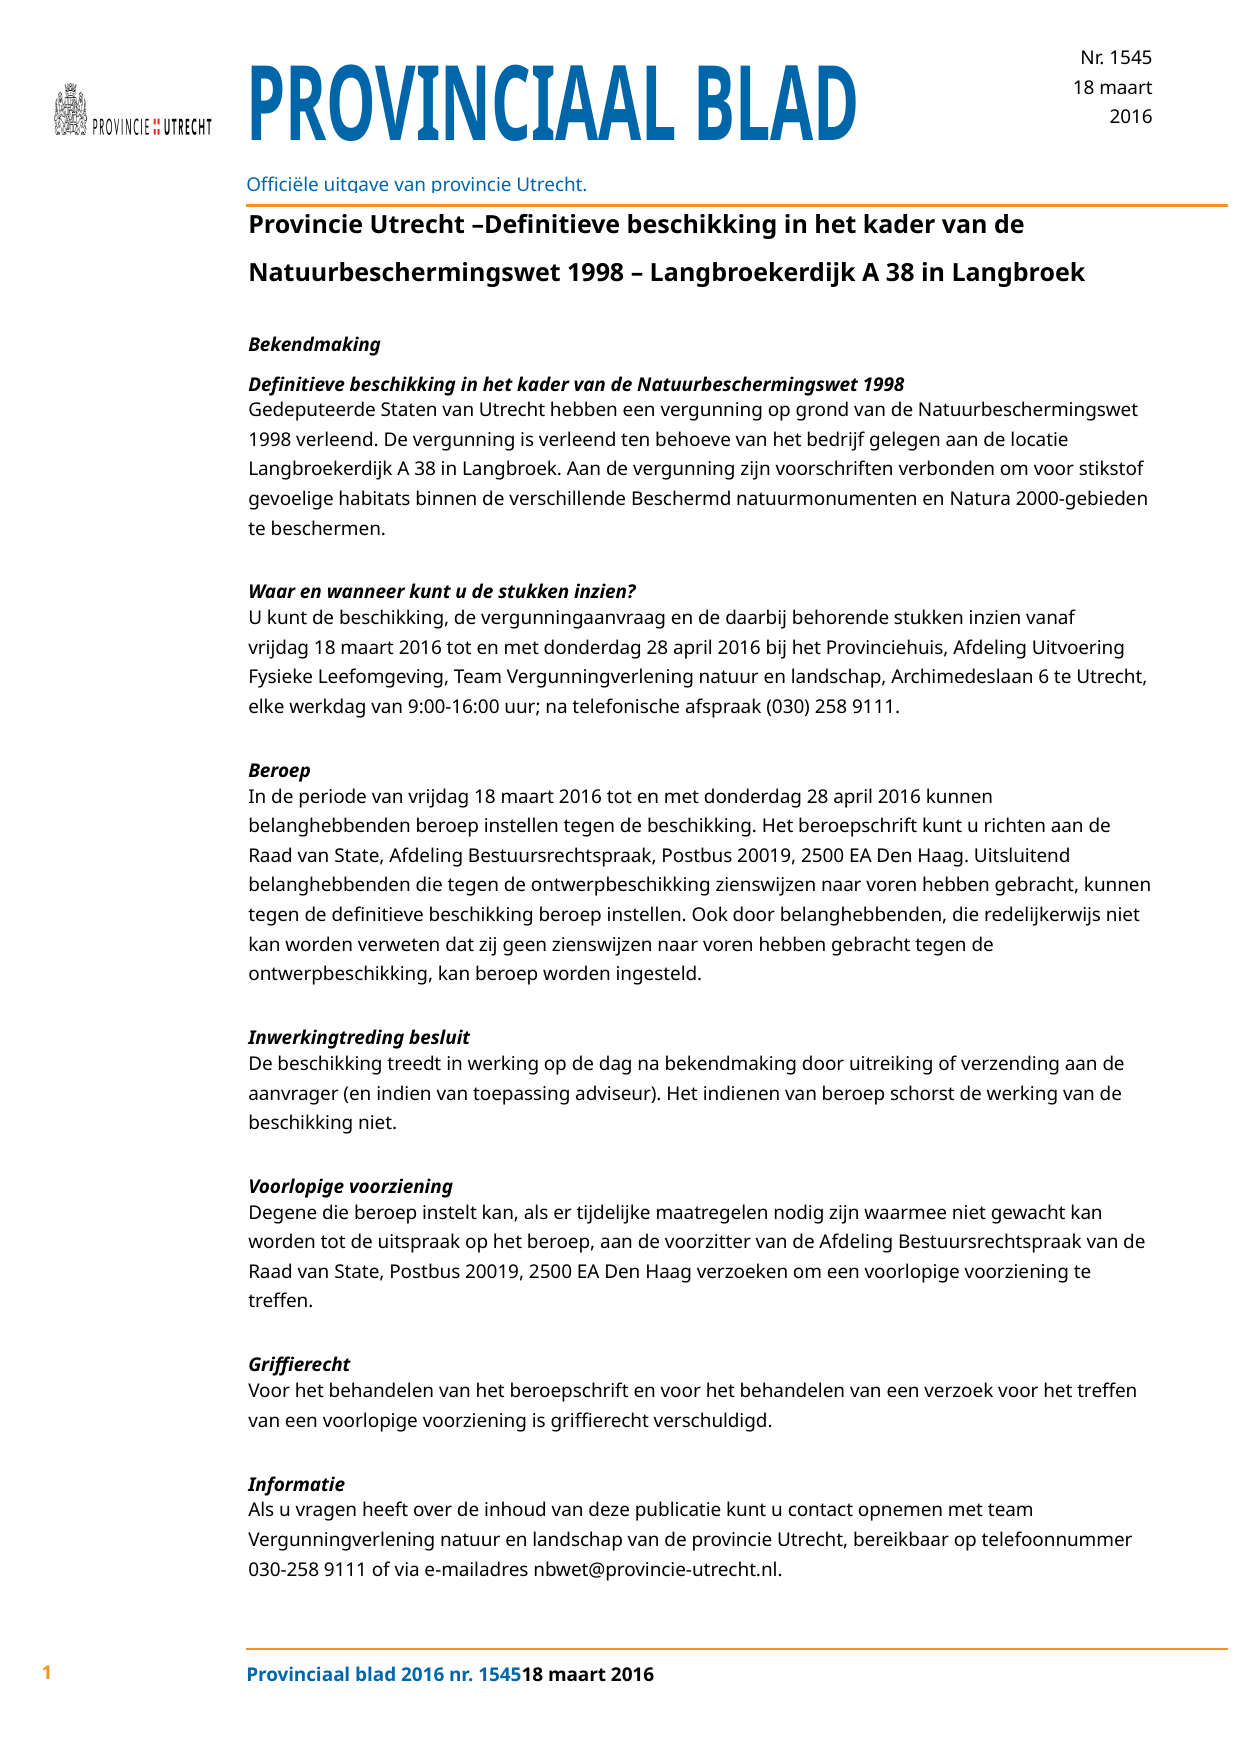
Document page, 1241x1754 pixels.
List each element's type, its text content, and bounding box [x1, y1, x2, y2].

text Voor het behandelen van het beroepschrift en voor het behandelen van een verzoek voor het treffen van een voorlopige voorziening is griffierecht verschuldigd. [248, 1377, 1152, 1433]
picture [41, 47, 231, 172]
text U kunt de beschikking, de vergunningaanvraag en de daarbij behorende stukken inzien vanaf vrijdag 18 maart 2016 tot en met donderdag 28 april 2016 bij het Provinciehuis, Afdeling Uitvoering Fysieke Leefomgeving, Team Vergunningverlening natuur en landschap, Archimedeslaan 6 te Utrecht, elke werkdag van 9:00-16:00 uur; na telefonische afspraak (030) 258 9111. [248, 604, 1152, 719]
text In de periode van vrijdag 18 maart 2016 tot en met donderdag 28 april 2016 kunnen belanghebbenden beroep instellen tegen de beschikking. Het beroepschrift kunt u richten aan de Raad van State, Afdeling Bestuursrechtspraak, Postbus 20019, 2500 EA Den Haag. Uitsluitend belanghebbenden die tegen de ontwerpbeschikking zienswijzen naar voren hebben gebracht, kunnen tegen de definitieve beschikking beroep instellen. Ook door belanghebbenden, die redelijkerwijs niet kan worden verweten dat zij geen zienswijzen naar voren hebben gebracht tegen de ontwerpbeschikking, kan beroep worden ingesteld. [248, 783, 1152, 986]
text Provincie Utrecht –Definitieve beschikking in het kader van de Natuurbeschermingswet 1998 – Langbroekerdijk A 38 in Langbroek [248, 207, 1152, 288]
text Degene die beroep instelt kan, als er tijdelijke maatregelen nodig zijn waarmee niet gewacht kan worden tot de uitspraak op het beroep, aan de voorzitter van de Afdeling Bestuursrechtspraak van de Raad van State, Postbus 20019, 2500 EA Den Haag verzoeken om een voorlopige voorziening te treffen. [248, 1199, 1152, 1313]
text Definitieve beschikking in het kader van de Natuurbeschermingswet 1998 [248, 371, 1152, 396]
text Als u vragen heeft over de inhoud van deze publicatie kunt u contact opnemen met team Vergunningverlening natuur en landschap van de provincie Utrecht, bereikbaar op telefoonnummer 030-258 9111 of via e-mailadres nbwet@provincie-utrecht.nl. [248, 1497, 1152, 1582]
text Beroep [248, 757, 1152, 783]
text Bekendmaking [248, 331, 1152, 357]
text De beschikking treedt in werking op de dag na bekendmaking door uitreiking of verzending aan de aanvrager (en indien van toepassing adviseur). Het indienen van beroep schorst de werking van de beschikking niet. [248, 1050, 1152, 1135]
text Informatie [248, 1471, 1152, 1497]
text Griffierecht [248, 1352, 1152, 1377]
text Inwerkingtreding besluit [248, 1024, 1152, 1050]
text Gedeputeerde Staten van Utrecht hebben een vergunning op grond van de Natuurbeschermingswet 1998 verleend. De vergunning is verleend ten behoeve van het bedrijf gelegen aan de locatie Langbroekerdijk A 38 in Langbroek. Aan de vergunning zijn voorschriften verbonden om voor stikstof gevoelige habitats binnen de verschillende Beschermd natuurmonumenten en Natura 2000-gebieden te beschermen. [248, 396, 1152, 541]
text Voorlopige voorziening [248, 1173, 1152, 1199]
text Waar en wanneer kunt u de stukken inzien? [248, 579, 1152, 604]
